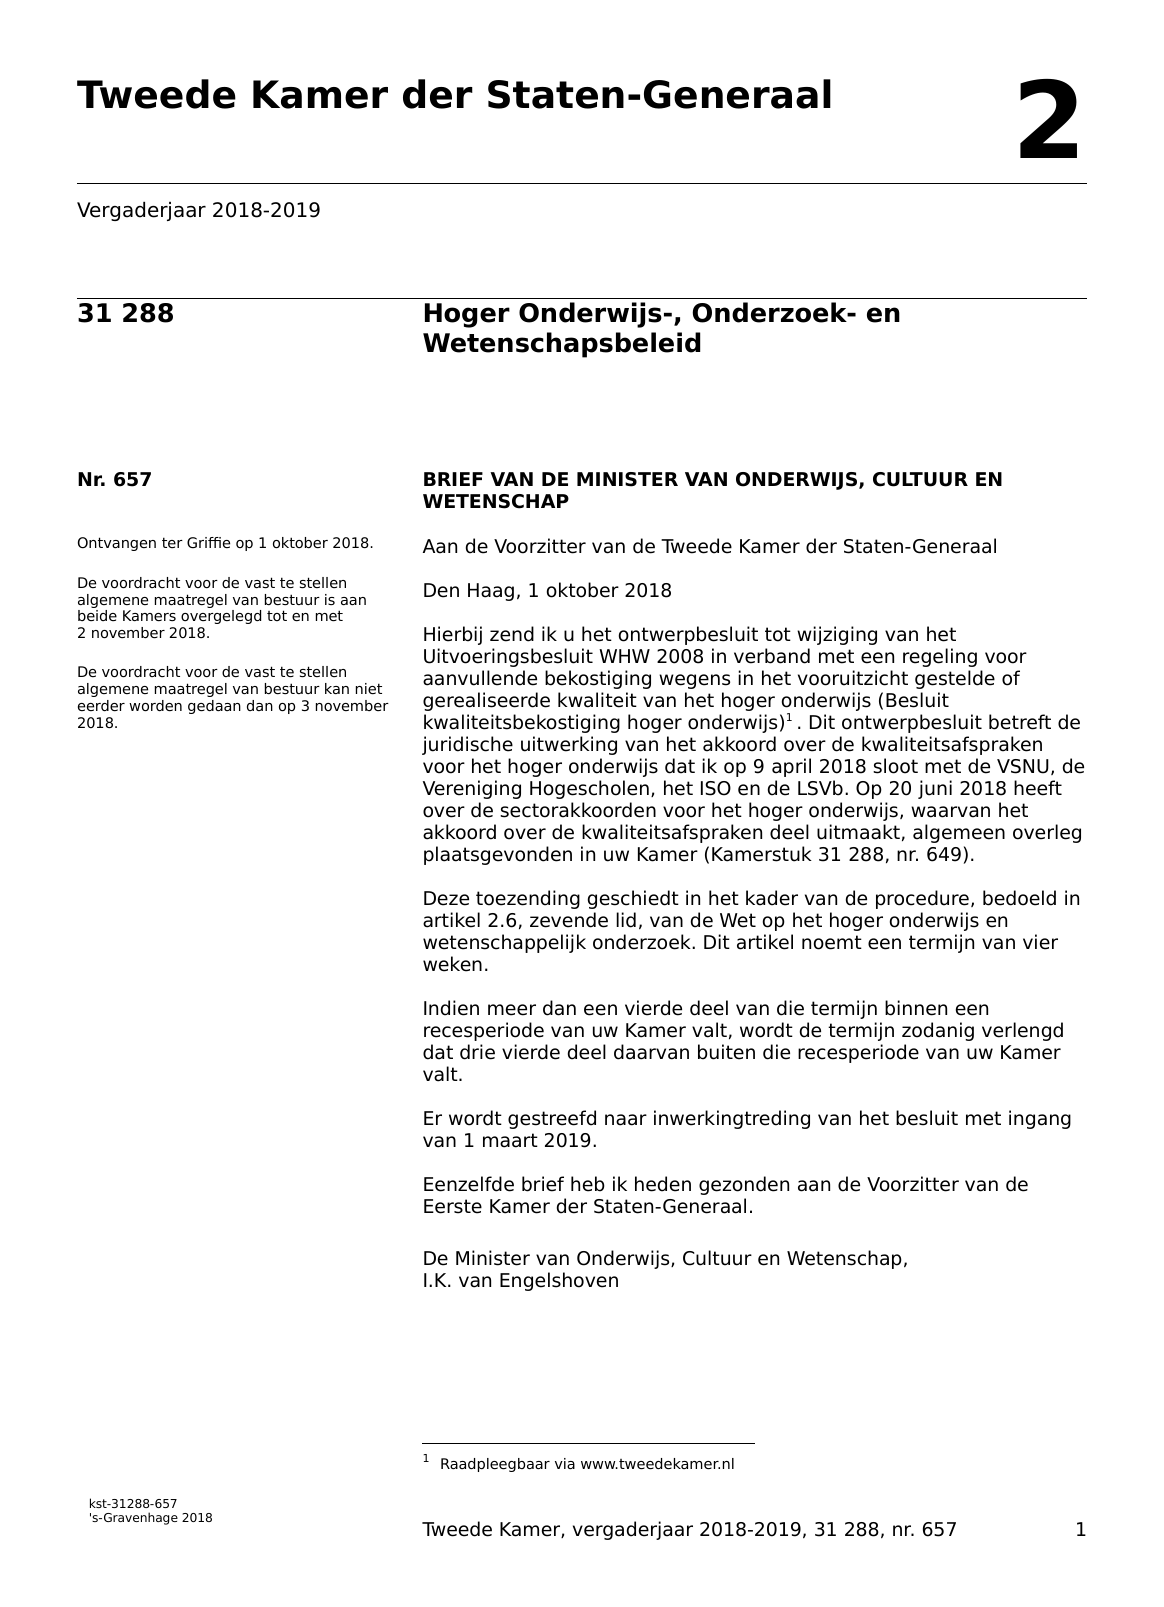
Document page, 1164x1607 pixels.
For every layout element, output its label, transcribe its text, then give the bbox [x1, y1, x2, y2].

text 's-Gravenhage 2018 [88, 1511, 323, 1525]
text De voordracht voor de vast te stellen algemene maatregel van bestuur kan niet eerder worden gedaan dan op 3 november 2018. [77, 664, 399, 732]
text [77, 552, 399, 574]
text De voordracht voor de vast te stellen algemene maatregel van bestuur is aan beide Kamers overgelegd tot en met 2 november 2018. [77, 574, 399, 642]
table_header Tweede Kamer der Staten-Generaal [77, 59, 886, 183]
text Aan de Voorzitter van de Tweede Kamer der Staten-Generaal [422, 536, 1087, 557]
table_cell Vergaderjaar 2018-2019 [77, 184, 1087, 298]
text Hierbij zend ik u het ontwerpbesluit tot wijziging van het Uitvoeringsbesluit WHW 2008 in verband met een regeling voor aanvullende bekostiging wegens in het vooruitzicht gestelde of gerealiseerde kwaliteit van het hoger onderwijs (Besluit kwaliteitsbekostiging hoger onderwijs). Dit ontwerpbesluit betreft de juridische uitwerking van het akkoord over de kwaliteitsafspraken voor het hoger onderwijs dat ik op 9 april 2018 sloot met de VSNU, de Vereniging Hogescholen, het ISO en de LSVb. Op 20 juni 2018 heeft over de sectorakkoorden voor het hoger onderwijs, waarvan het akkoord over de kwaliteitsafspraken deel uitmaakt, algemeen overleg plaatsgevonden in uw Kamer (Kamerstuk 31 288, nr. 649). [422, 624, 1087, 866]
text Eenzelfde brief heb ik heden gezonden aan de Voorzitter van de Eerste Kamer der Staten-Generaal. [422, 1174, 1087, 1218]
subtitle Nr. 657 BRIEF VAN DE MINISTER VAN ONDERWIJS, CULTUUR EN WETENSCHAP [77, 469, 1087, 513]
text kst-31288-657 [88, 1497, 323, 1511]
table_header 2 [886, 59, 1087, 183]
text Raadpleegbaar via www.tweedekamer.nl [422, 1452, 1087, 1474]
text [77, 642, 399, 664]
subtitle 31 288 Hoger Onderwijs-, Onderzoek- en Wetenschapsbeleid [77, 299, 1087, 358]
text Ontvangen ter Griffie op 1 oktober 2018. [77, 536, 399, 552]
text Er wordt gestreefd naar inwerkingtreding van het besluit met ingang van 1 maart 2019. [422, 1108, 1087, 1152]
text Deze toezending geschiedt in het kader van de procedure, bedoeld in artikel 2.6, zevende lid, van de Wet op het hoger onderwijs en wetenschappelijk onderzoek. Dit artikel noemt een termijn van vier weken. [422, 888, 1087, 976]
text De Minister van Onderwijs, Cultuur en Wetenschap, I.K. van Engelshoven [422, 1248, 1087, 1292]
text Indien meer dan een vierde deel van die termijn binnen een recesperiode van uw Kamer valt, wordt de termijn zodanig verlengd dat drie vierde deel daarvan buiten die recesperiode van uw Kamer valt. [422, 998, 1087, 1086]
text Den Haag, 1 oktober 2018 [422, 580, 1087, 602]
